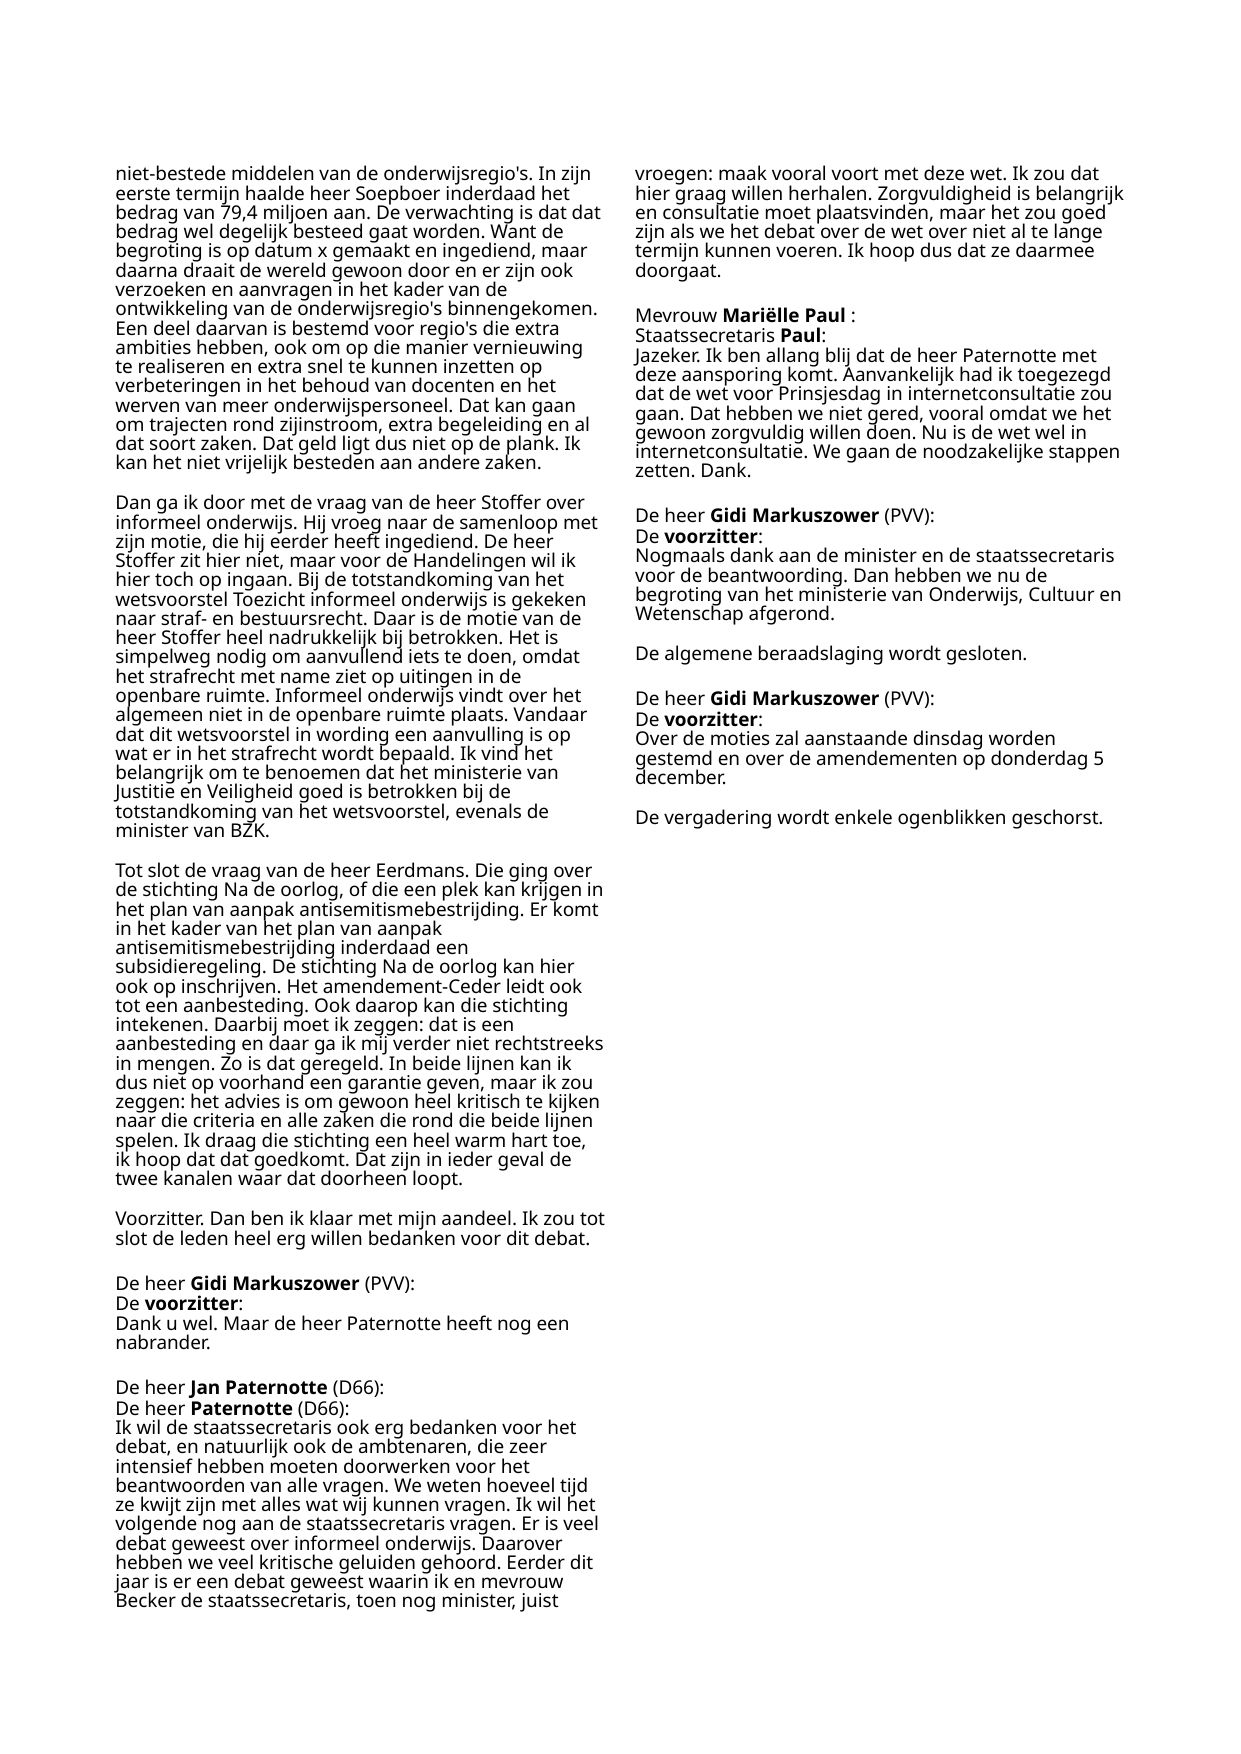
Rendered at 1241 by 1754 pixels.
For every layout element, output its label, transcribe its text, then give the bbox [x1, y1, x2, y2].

text Ik wil de staatssecretaris ook erg bedanken voor het debat, en natuurlijk ook de ambtenaren, die zeer intensief hebben moeten doorwerken voor het beantwoorden van alle vragen. We weten hoeveel tijd ze kwijt zijn met alles wat wij kunnen vragen. Ik wil het volgende nog aan de staatssecretaris vragen. Er is veel debat geweest over informeel onderwijs. Daarover hebben we veel kritische geluiden gehoord. Eerder dit jaar is er een debat geweest waarin ik en mevrouw Becker de staatssecretaris, toen nog minister, juist [115, 1419, 605, 1612]
text Over de moties zal aanstaande dinsdag worden gestemd en over de amendementen op donderdag 5 december. [635, 730, 1125, 788]
text De voorzitter: [635, 711, 1125, 730]
text vroegen: maak vooral voort met deze wet. Ik zou dat hier graag willen herhalen. Zorgvuldigheid is belangrijk en consultatie moet plaatsvinden, maar het zou goed zijn als we het debat over de wet over niet al te lange termijn kunnen voeren. Ik hoop dus dat ze daarmee doorgaat. [635, 165, 1125, 281]
text Staatssecretaris Paul: [635, 327, 1125, 347]
text De heer Gidi Markuszower (PVV): [635, 502, 1125, 528]
text De algemene beraadslaging wordt gesloten. [635, 645, 1125, 664]
text De voorzitter: [115, 1295, 605, 1315]
text Dan ga ik door met de vraag van de heer Stoffer over informeel onderwijs. Hij vroeg naar de samenloop met zijn motie, die hij eerder heeft ingediend. De heer Stoffer zit hier niet, maar voor de Handelingen wil ik hier toch op ingaan. Bij de totstandkoming van het wetsvoorstel Toezicht informeel onderwijs is gekeken naar straf- en bestuursrecht. Daar is de motie van de heer Stoffer heel nadrukkelijk bij betrokken. Het is simpelweg nodig om aanvullend iets te doen, omdat het strafrecht met name ziet op uitingen in de openbare ruimte. Informeel onderwijs vindt over het algemeen niet in de openbare ruimte plaats. Vandaar dat dit wetsvoorstel in wording een aanvulling is op wat er in het strafrecht wordt bepaald. Ik vind het belangrijk om te benoemen dat het ministerie van Justitie en Veiligheid goed is betrokken bij de totstandkoming van het wetsvoorstel, evenals de minister van BZK. [115, 494, 605, 841]
text De heer Gidi Markuszower (PVV): [635, 685, 1125, 711]
text De voorzitter: [635, 528, 1125, 547]
text Voorzitter. Dan ben ik klaar met mijn aandeel. Ik zou tot slot de leden heel erg willen bedanken voor dit debat. [115, 1210, 605, 1249]
text Mevrouw Mariëlle Paul : [635, 302, 1125, 327]
text Dank u wel. Maar de heer Paternotte heeft nog een nabrander. [115, 1315, 605, 1353]
text Tot slot de vraag van de heer Eerdmans. Die ging over de stichting Na de oorlog, of die een plek kan krijgen in het plan van aanpak antisemitismebestrijding. Er komt in het kader van het plan van aanpak antisemitismebestrijding inderdaad een subsidieregeling. De stichting Na de oorlog kan hier ook op inschrijven. Het amendement-Ceder leidt ook tot een aanbesteding. Ook daarop kan die stichting intekenen. Daarbij moet ik zeggen: dat is een aanbesteding en daar ga ik mij verder niet rechtstreeks in mengen. Zo is dat geregeld. In beide lijnen kan ik dus niet op voorhand een garantie geven, maar ik zou zeggen: het advies is om gewoon heel kritisch te kijken naar die criteria en alle zaken die rond die beide lijnen spelen. Ik draag die stichting een heel warm hart toe, ik hoop dat dat goedkomt. Dat zijn in ieder geval de twee kanalen waar dat doorheen loopt. [115, 862, 605, 1189]
text Nogmaals dank aan de minister en de staatssecretaris voor de beantwoording. Dan hebben we nu de begroting van het ministerie van Onderwijs, Cultuur en Wetenschap afgerond. [635, 547, 1125, 624]
text De heer Jan Paternotte (D66): [115, 1374, 605, 1400]
text De heer Gidi Markuszower (PVV): [115, 1270, 605, 1295]
text niet-bestede middelen van de onderwijsregio's. In zijn eerste termijn haalde heer Soepboer inderdaad het bedrag van 79,4 miljoen aan. De verwachting is dat dat bedrag wel degelijk besteed gaat worden. Want de begroting is op datum x gemaakt en ingediend, maar daarna draait de wereld gewoon door en er zijn ook verzoeken en aanvragen in het kader van de ontwikkeling van de onderwijsregio's binnengekomen. Een deel daarvan is bestemd voor regio's die extra ambities hebben, ook om op die manier vernieuwing te realiseren en extra snel te kunnen inzetten op verbeteringen in het behoud van docenten en het werven van meer onderwijspersoneel. Dat kan gaan om trajecten rond zijinstroom, extra begeleiding en al dat soort zaken. Dat geld ligt dus niet op de plank. Ik kan het niet vrijelijk besteden aan andere zaken. [115, 165, 605, 474]
text De vergadering wordt enkele ogenblikken geschorst. [635, 809, 1125, 828]
text De heer Paternotte (D66): [115, 1400, 605, 1419]
text Jazeker. Ik ben allang blij dat de heer Paternotte met deze aansporing komt. Aanvankelijk had ik toegezegd dat de wet voor Prinsjesdag in internetconsultatie zou gaan. Dat hebben we niet gered, vooral omdat we het gewoon zorgvuldig willen doen. Nu is de wet wel in internetconsultatie. We gaan de noodzakelijke stappen zetten. Dank. [635, 347, 1125, 482]
